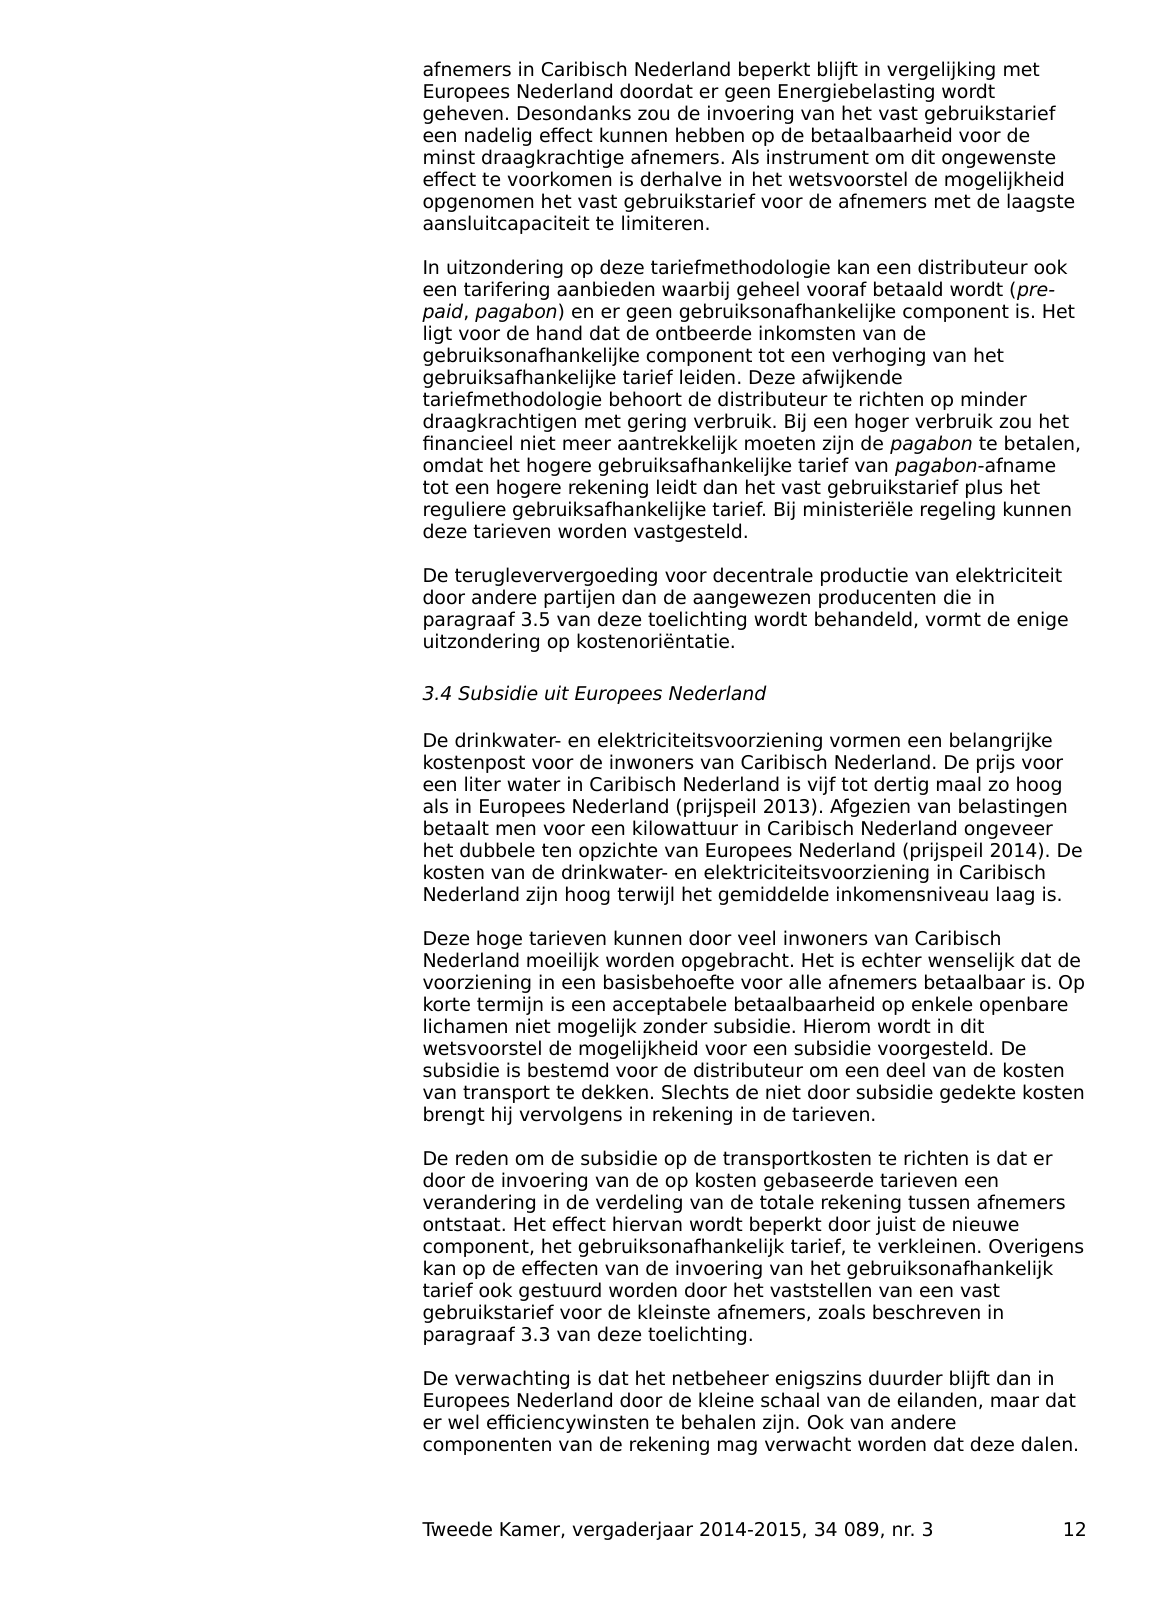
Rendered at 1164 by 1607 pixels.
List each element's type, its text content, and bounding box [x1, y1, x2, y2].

text De verwachting is dat het netbeheer enigszins duurder blijft dan in Europees Nederland door de kleine schaal van de eilanden, maar dat er wel efficiencywinsten te behalen zijn. Ook van andere componenten van de rekening mag verwacht worden dat deze dalen. [422, 1368, 1087, 1456]
subtitle 3.4 Subsidie uit Europees Nederland [422, 683, 1087, 705]
text In uitzondering op deze tariefmethodologie kan een distributeur ook een tarifering aanbieden waarbij geheel vooraf betaald wordt (pre-paid, pagabon) en er geen gebruiksonafhankelijke component is. Het ligt voor de hand dat de ontbeerde inkomsten van de gebruiksonafhankelijke component tot een verhoging van het gebruiksafhankelijke tarief leiden. Deze afwijkende tariefmethodologie behoort de distributeur te richten op minder draagkrachtigen met gering verbruik. Bij een hoger verbruik zou het financieel niet meer aantrekkelijk moeten zijn de pagabon te betalen, omdat het hogere gebruiksafhankelijke tarief van pagabon-afname tot een hogere rekening leidt dan het vast gebruikstarief plus het reguliere gebruiksafhankelijke tarief. Bij ministeriële regeling kunnen deze tarieven worden vastgesteld. [422, 257, 1087, 543]
text afnemers in Caribisch Nederland beperkt blijft in vergelijking met Europees Nederland doordat er geen Energiebelasting wordt geheven. Desondanks zou de invoering van het vast gebruikstarief een nadelig effect kunnen hebben op de betaalbaarheid voor de minst draagkrachtige afnemers. Als instrument om dit ongewenste effect te voorkomen is derhalve in het wetsvoorstel de mogelijkheid opgenomen het vast gebruikstarief voor de afnemers met de laagste aansluitcapaciteit te limiteren. [422, 59, 1087, 235]
text De drinkwater- en elektriciteitsvoorziening vormen een belangrijke kostenpost voor de inwoners van Caribisch Nederland. De prijs voor een liter water in Caribisch Nederland is vijf tot dertig maal zo hoog als in Europees Nederland (prijspeil 2013). Afgezien van belastingen betaalt men voor een kilowattuur in Caribisch Nederland ongeveer het dubbele ten opzichte van Europees Nederland (prijspeil 2014). De kosten van de drinkwater- en elektriciteitsvoorziening in Caribisch Nederland zijn hoog terwijl het gemiddelde inkomensniveau laag is. [422, 730, 1087, 906]
text De terugleververgoeding voor decentrale productie van elektriciteit door andere partijen dan de aangewezen producenten die in paragraaf 3.5 van deze toelichting wordt behandeld, vormt de enige uitzondering op kostenoriëntatie. [422, 565, 1087, 653]
text De reden om de subsidie op de transportkosten te richten is dat er door de invoering van de op kosten gebaseerde tarieven een verandering in de verdeling van de totale rekening tussen afnemers ontstaat. Het effect hiervan wordt beperkt door juist de nieuwe component, het gebruiksonafhankelijk tarief, te verkleinen. Overigens kan op de effecten van de invoering van het gebruiksonafhankelijk tarief ook gestuurd worden door het vaststellen van een vast gebruikstarief voor de kleinste afnemers, zoals beschreven in paragraaf 3.3 van deze toelichting. [422, 1148, 1087, 1346]
text Deze hoge tarieven kunnen door veel inwoners van Caribisch Nederland moeilijk worden opgebracht. Het is echter wenselijk dat de voorziening in een basisbehoefte voor alle afnemers betaalbaar is. Op korte termijn is een acceptabele betaalbaarheid op enkele openbare lichamen niet mogelijk zonder subsidie. Hierom wordt in dit wetsvoorstel de mogelijkheid voor een subsidie voorgesteld. De subsidie is bestemd voor de distributeur om een deel van de kosten van transport te dekken. Slechts de niet door subsidie gedekte kosten brengt hij vervolgens in rekening in de tarieven. [422, 928, 1087, 1126]
